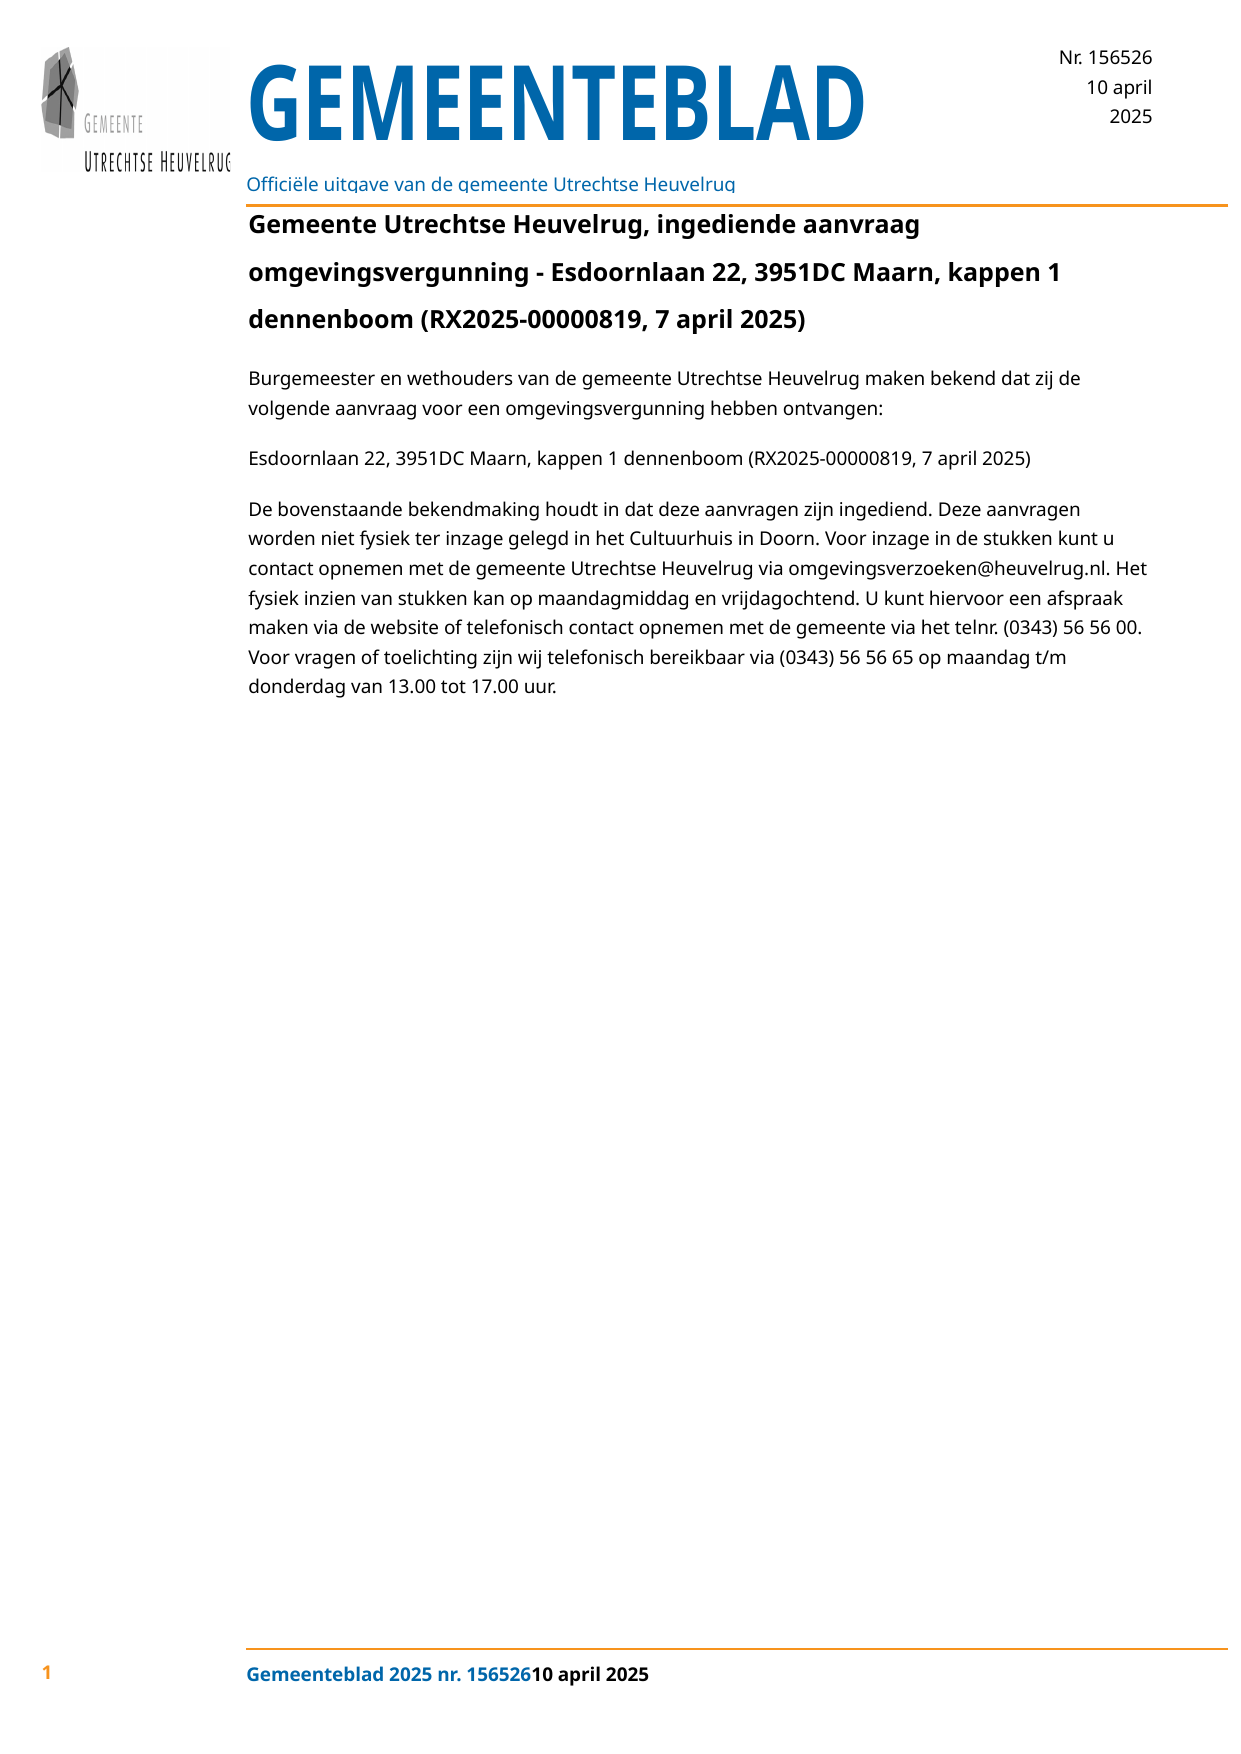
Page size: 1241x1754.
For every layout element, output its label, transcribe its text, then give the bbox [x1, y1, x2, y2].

text Burgemeester en wethouders van de gemeente Utrechtse Heuvelrug maken bekend dat zij de volgende aanvraag voor een omgevingsvergunning hebben ontvangen: [248, 366, 1152, 421]
text Esdoornlaan 22, 3951DC Maarn, kappen 1 dennenboom (RX2025-00000819, 7 april 2025) [248, 446, 1152, 471]
picture [41, 47, 231, 172]
text De bovenstaande bekendmaking houdt in dat deze aanvragen zijn ingediend. Deze aanvragen worden niet fysiek ter inzage gelegd in het Cultuurhuis in Doorn. Voor inzage in de stukken kunt u contact opnemen met de gemeente Utrechtse Heuvelrug via omgevingsverzoeken@heuvelrug.nl. Het fysiek inzien van stukken kan op maandagmiddag en vrijdagochtend. U kunt hiervoor een afspraak maken via de website of telefonisch contact opnemen met de gemeente via het telnr. (0343) 56 56 00. Voor vragen of toelichting zijn wij telefonisch bereikbaar via (0343) 56 56 65 op maandag t/m donderdag van 13.00 tot 17.00 uur. [248, 496, 1152, 699]
text Gemeente Utrechtse Heuvelrug, ingediende aanvraag omgevingsvergunning - Esdoornlaan 22, 3951DC Maarn, kappen 1 dennenboom (RX2025-00000819, 7 april 2025) [248, 207, 1152, 336]
